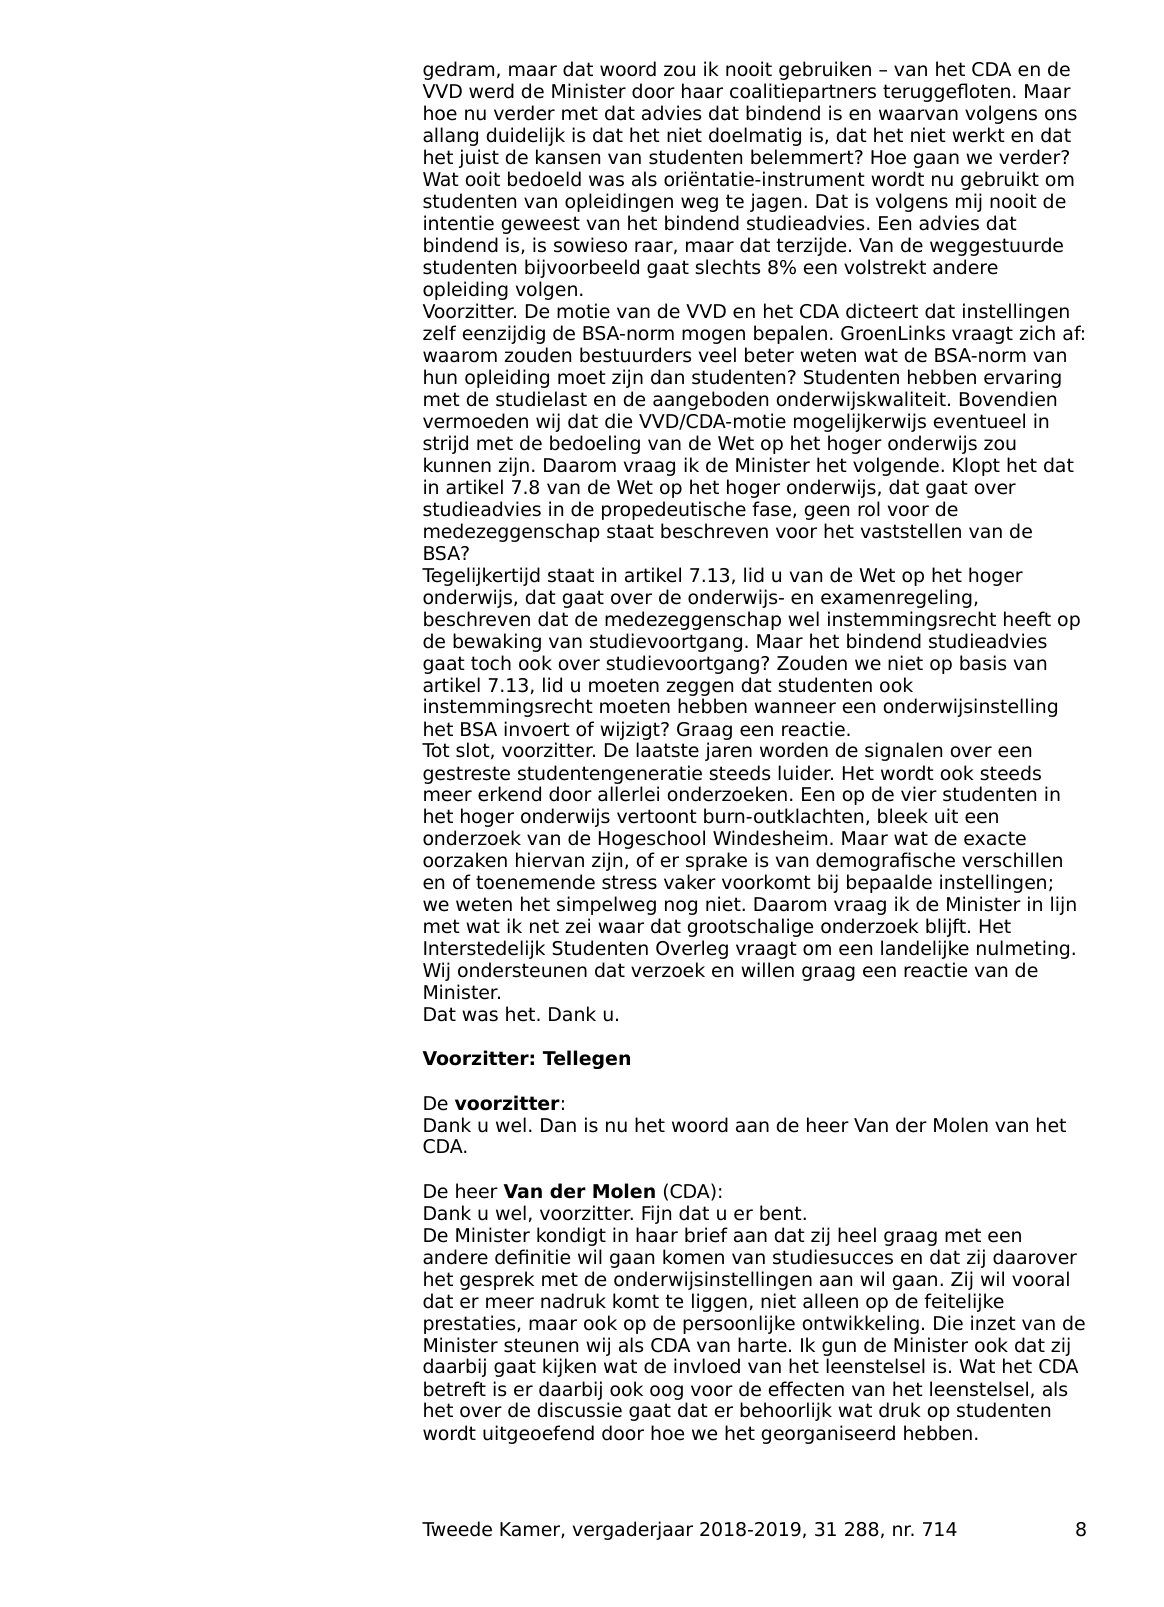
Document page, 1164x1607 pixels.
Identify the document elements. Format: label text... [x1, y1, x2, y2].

text De voorzitter: [422, 1092, 1087, 1114]
text gedram, maar dat woord zou ik nooit gebruiken – van het CDA en de VVD werd de Minister door haar coalitiepartners teruggefloten. Maar hoe nu verder met dat advies dat bindend is en waarvan volgens ons allang duidelijk is dat het niet doelmatig is, dat het niet werkt en dat het juist de kansen van studenten belemmert? Hoe gaan we verder? Wat ooit bedoeld was als oriëntatie-instrument wordt nu gebruikt om studenten van opleidingen weg te jagen. Dat is volgens mij nooit de intentie geweest van het bindend studieadvies. Een advies dat bindend is, is sowieso raar, maar dat terzijde. Van de weggestuurde studenten bijvoorbeeld gaat slechts 8% een volstrekt andere opleiding volgen. [422, 59, 1087, 301]
text Tegelijkertijd staat in artikel 7.13, lid u van de Wet op het hoger onderwijs, dat gaat over de onderwijs- en examenregeling, beschreven dat de medezeggenschap wel instemmingsrecht heeft op de bewaking van studievoortgang. Maar het bindend studieadvies gaat toch ook over studievoortgang? Zouden we niet op basis van artikel 7.13, lid u moeten zeggen dat studenten ook instemmingsrecht moeten hebben wanneer een onderwijsinstelling het BSA invoert of wijzigt? Graag een reactie. [422, 564, 1087, 740]
text Dank u wel, voorzitter. Fijn dat u er bent. [422, 1203, 1087, 1224]
text Dat was het. Dank u. [422, 1004, 1087, 1026]
text De heer Van der Molen (CDA): [422, 1181, 1087, 1203]
text Voorzitter. De motie van de VVD en het CDA dicteert dat instellingen zelf eenzijdig de BSA-norm mogen bepalen. GroenLinks vraagt zich af: waarom zouden bestuurders veel beter weten wat de BSA-norm van hun opleiding moet zijn dan studenten? Studenten hebben ervaring met de studielast en de aangeboden onderwijskwaliteit. Bovendien vermoeden wij dat die VVD/CDA-motie mogelijkerwijs eventueel in strijd met de bedoeling van de Wet op het hoger onderwijs zou kunnen zijn. Daarom vraag ik de Minister het volgende. Klopt het dat in artikel 7.8 van de Wet op het hoger onderwijs, dat gaat over studieadvies in de propedeutische fase, geen rol voor de medezeggenschap staat beschreven voor het vaststellen van de BSA? [422, 301, 1087, 564]
text Tot slot, voorzitter. De laatste jaren worden de signalen over een gestreste studentengeneratie steeds luider. Het wordt ook steeds meer erkend door allerlei onderzoeken. Een op de vier studenten in het hoger onderwijs vertoont burn-outklachten, bleek uit een onderzoek van de Hogeschool Windesheim. Maar wat de exacte oorzaken hiervan zijn, of er sprake is van demografische verschillen en of toenemende stress vaker voorkomt bij bepaalde instellingen; we weten het simpelweg nog niet. Daarom vraag ik de Minister in lijn met wat ik net zei waar dat grootschalige onderzoek blijft. Het Interstedelijk Studenten Overleg vraagt om een landelijke nulmeting. Wij ondersteunen dat verzoek en willen graag een reactie van de Minister. [422, 740, 1087, 1004]
subtitle Voorzitter: Tellegen [422, 1048, 1087, 1070]
text Dank u wel. Dan is nu het woord aan de heer Van der Molen van het CDA. [422, 1114, 1087, 1158]
text De Minister kondigt in haar brief aan dat zij heel graag met een andere definitie wil gaan komen van studiesucces en dat zij daarover het gesprek met de onderwijsinstellingen aan wil gaan. Zij wil vooral dat er meer nadruk komt te liggen, niet alleen op de feitelijke prestaties, maar ook op de persoonlijke ontwikkeling. Die inzet van de Minister steunen wij als CDA van harte. Ik gun de Minister ook dat zij daarbij gaat kijken wat de invloed van het leenstelsel is. Wat het CDA betreft is er daarbij ook oog voor de effecten van het leenstelsel, als het over de discussie gaat dat er behoorlijk wat druk op studenten wordt uitgeoefend door hoe we het georganiseerd hebben. [422, 1224, 1087, 1444]
